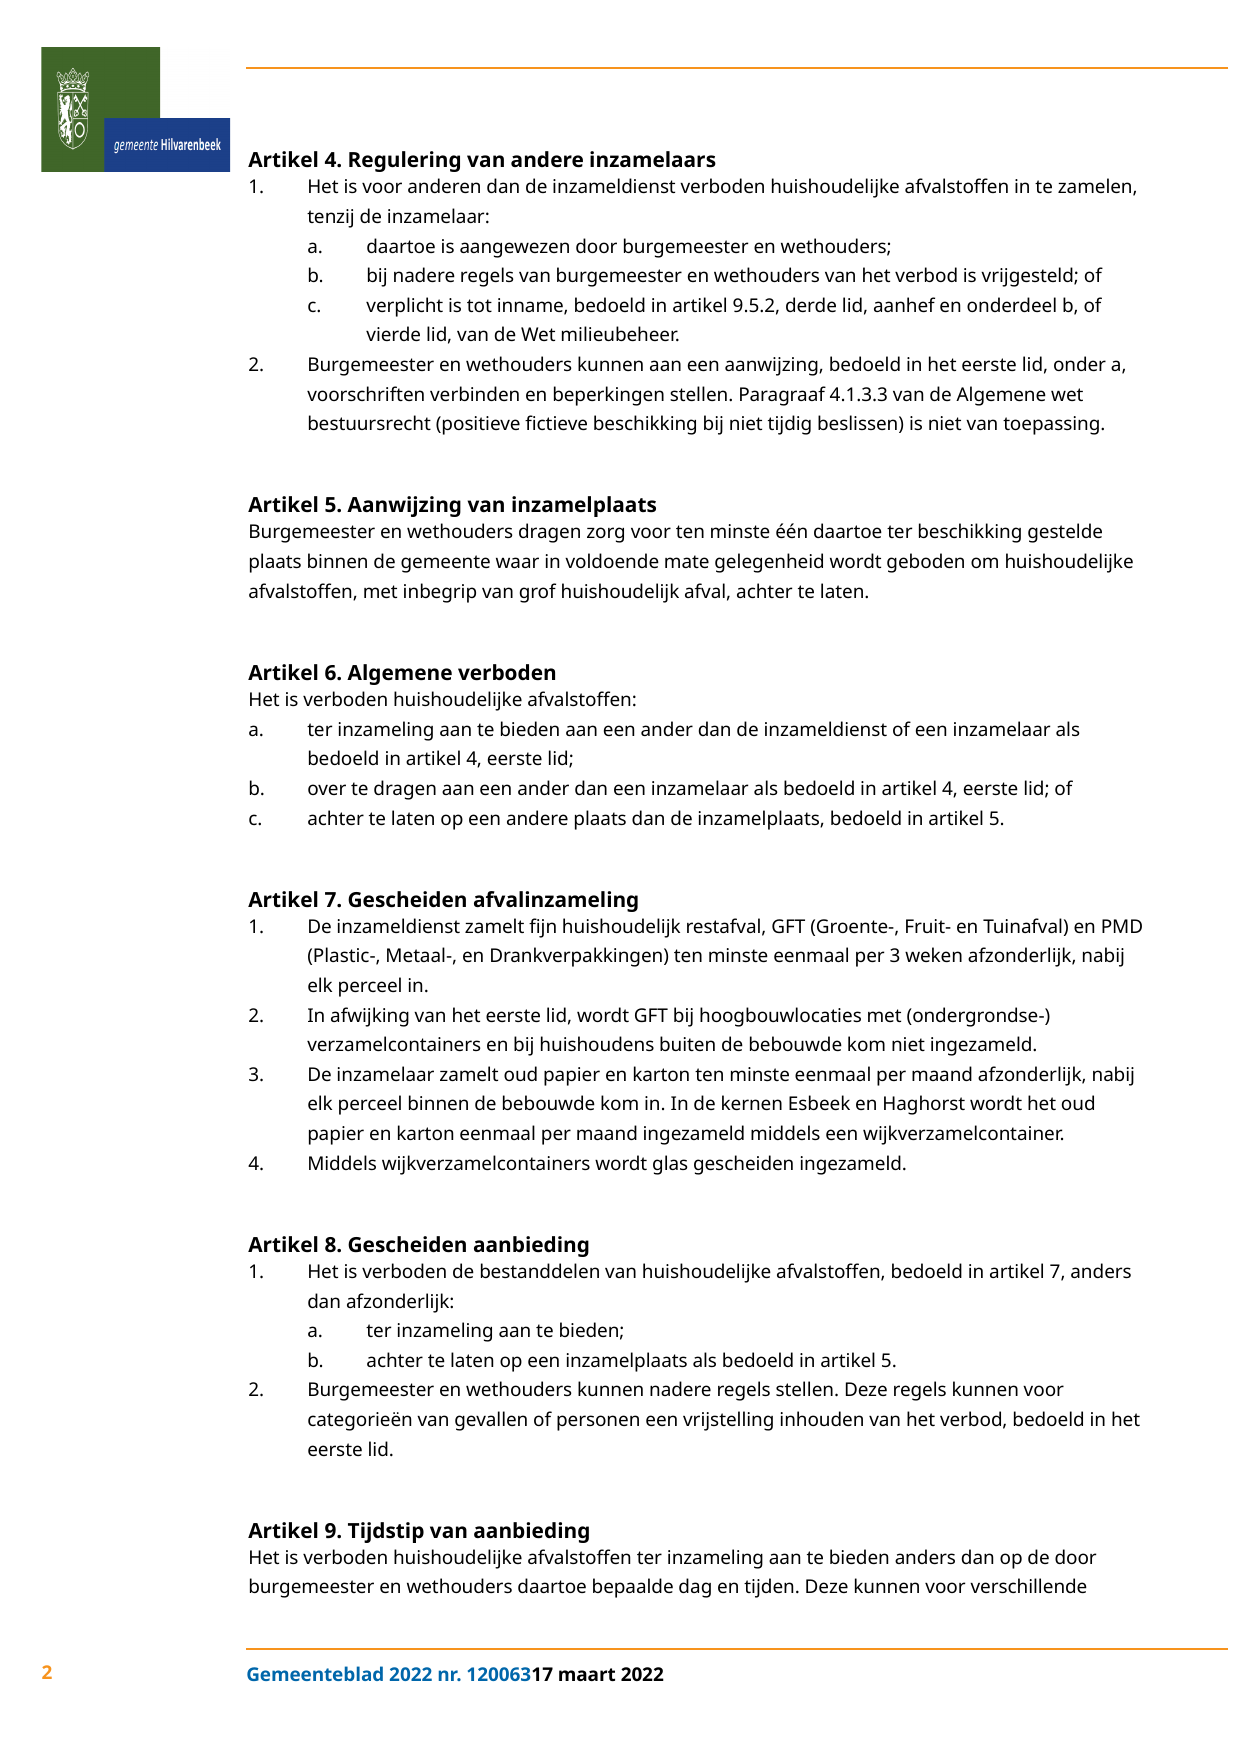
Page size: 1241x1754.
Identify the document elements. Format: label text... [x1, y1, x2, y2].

list verplicht is tot inname, bedoeld in artikel 9.5.2, derde lid, aanhef en onderdeel b, of vierde lid, van de Wet milieubeheer. [307, 292, 1152, 347]
text Artikel 9. Tijdstip van aanbieding [248, 1516, 1152, 1544]
list In afwijking van het eerste lid, wordt GFT bij hoogbouwlocaties met (ondergrondse-) verzamelcontainers en bij huishoudens buiten de bebouwde kom niet ingezameld. [248, 1002, 1152, 1057]
list Burgemeester en wethouders kunnen nadere regels stellen. Deze regels kunnen voor categorieën van gevallen of personen een vrijstelling inhouden van het verbod, bedoeld in het eerste lid. [248, 1377, 1152, 1461]
list De inzameldienst zamelt fijn huishoudelijk restafval, GFT (Groente-, Fruit- en Tuinafval) en PMD (Plastic-, Metaal-, en Drankverpakkingen) ten minste eenmaal per 3 weken afzonderlijk, nabij elk perceel in. [248, 913, 1152, 998]
list achter te laten op een inzamelplaats als bedoeld in artikel 5. [307, 1347, 1152, 1373]
list ter inzameling aan te bieden aan een ander dan de inzameldienst of een inzamelaar als bedoeld in artikel 4, eerste lid; [248, 716, 1152, 771]
list daartoe is aangewezen door burgemeester en wethouders; [307, 233, 1152, 258]
list Het is verboden de bestanddelen van huishoudelijke afvalstoffen, bedoeld in artikel 7, anders dan afzonderlijk: [248, 1258, 1152, 1313]
list Middels wijkverzamelcontainers wordt glas gescheiden ingezameld. [248, 1150, 1152, 1176]
list over te dragen aan een ander dan een inzamelaar als bedoeld in artikel 4, eerste lid; of [248, 775, 1152, 801]
text Artikel 4. Regulering van andere inzamelaars [248, 145, 1152, 174]
list De inzamelaar zamelt oud papier en karton ten minste eenmaal per maand afzonderlijk, nabij elk perceel binnen de bebouwde kom in. In de kernen Esbeek en Haghorst wordt het oud papier en karton eenmaal per maand ingezameld middels een wijkverzamelcontainer. [248, 1061, 1152, 1146]
text Burgemeester en wethouders dragen zorg voor ten minste één daartoe ter beschikking gestelde plaats binnen de gemeente waar in voldoende mate gelegenheid wordt geboden om huishoudelijke afvalstoffen, met inbegrip van grof huishoudelijk afval, achter te laten. [248, 519, 1152, 604]
text Het is verboden huishoudelijke afvalstoffen: [248, 686, 1152, 712]
list Burgemeester en wethouders kunnen aan een aanwijzing, bedoeld in het eerste lid, onder a, voorschriften verbinden en beperkingen stellen. Paragraaf 4.1.3.3 van de Algemene wet bestuursrecht (positieve fictieve beschikking bij niet tijdig beslissen) is niet van toepassing. [248, 351, 1152, 436]
picture [41, 47, 231, 172]
text Artikel 6. Algemene verboden [248, 658, 1152, 686]
text Artikel 5. Aanwijzing van inzamelplaats [248, 490, 1152, 519]
list achter te laten op een andere plaats dan de inzamelplaats, bedoeld in artikel 5. [248, 805, 1152, 830]
text Artikel 8. Gescheiden aanbieding [248, 1230, 1152, 1258]
list ter inzameling aan te bieden; [307, 1317, 1152, 1343]
list Het is voor anderen dan de inzameldienst verboden huishoudelijke afvalstoffen in te zamelen, tenzij de inzamelaar: [248, 174, 1152, 229]
list bij nadere regels van burgemeester en wethouders van het verbod is vrijgesteld; of [307, 262, 1152, 288]
text Het is verboden huishoudelijke afvalstoffen ter inzameling aan te bieden anders dan op de door burgemeester en wethouders daartoe bepaalde dag en tijden. Deze kunnen voor verschillende [248, 1544, 1152, 1599]
text Artikel 7. Gescheiden afvalinzameling [248, 885, 1152, 913]
